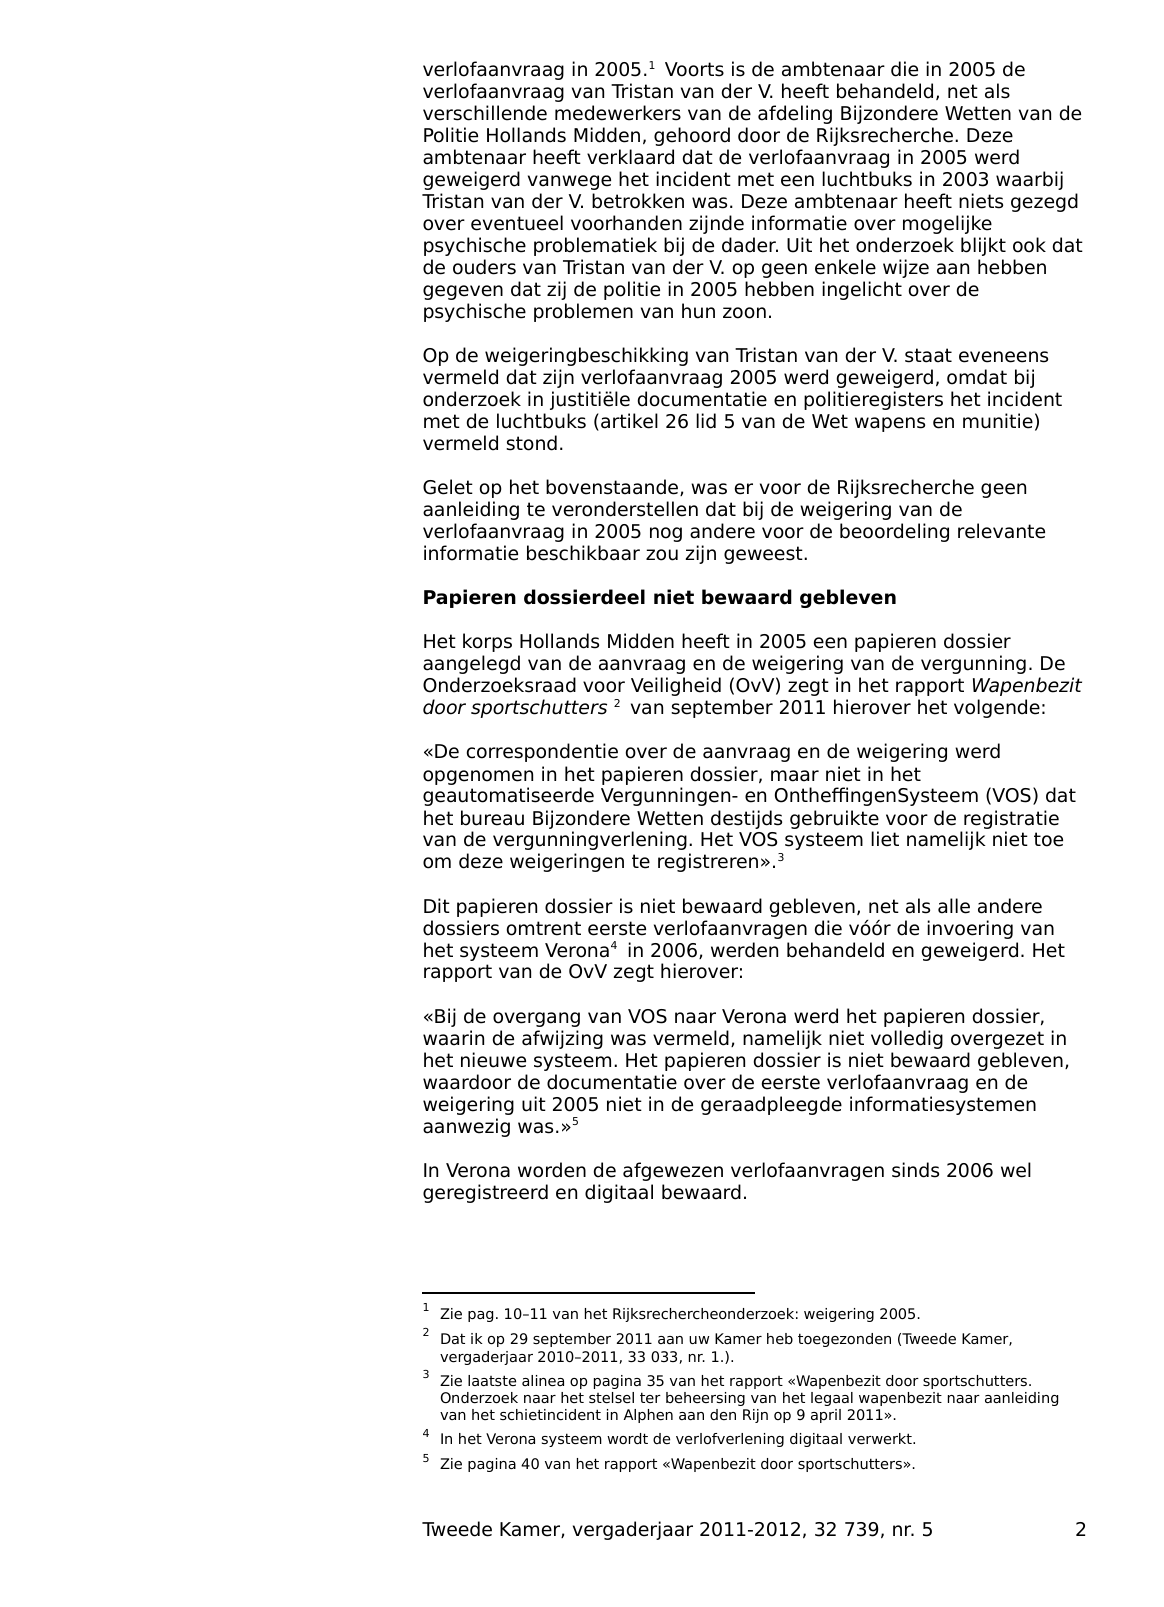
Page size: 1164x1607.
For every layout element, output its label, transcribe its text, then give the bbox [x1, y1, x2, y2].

text Zie laatste alinea op pagina 35 van het rapport «Wapenbezit door sportschutters. Onderzoek naar het stelsel ter beheersing van het legaal wapenbezit naar aanleiding van het schietincident in Alphen aan den Rijn op 9 april 2011». [422, 1368, 1087, 1424]
text Gelet op het bovenstaande, was er voor de Rijksrecherche geen aanleiding te veronderstellen dat bij de weigering van de verlofaanvraag in 2005 nog andere voor de beoordeling relevante informatie beschikbaar zou zijn geweest. [422, 477, 1087, 565]
text Dat ik op 29 september 2011 aan uw Kamer heb toegezonden (Tweede Kamer, vergaderjaar 2010–2011, 33 033, nr. 1.). [422, 1327, 1087, 1366]
text verlofaanvraag in 2005. Voorts is de ambtenaar die in 2005 de verlofaanvraag van Tristan van der V. heeft behandeld, net als verschillende medewerkers van de afdeling Bijzondere Wetten van de Politie Hollands Midden, gehoord door de Rijksrecherche. Deze ambtenaar heeft verklaard dat de verlofaanvraag in 2005 werd geweigerd vanwege het incident met een luchtbuks in 2003 waarbij Tristan van der V. betrokken was. Deze ambtenaar heeft niets gezegd over eventueel voorhanden zijnde informatie over mogelijke psychische problematiek bij de dader. Uit het onderzoek blijkt ook dat de ouders van Tristan van der V. op geen enkele wijze aan hebben gegeven dat zij de politie in 2005 hebben ingelicht over de psychische problemen van hun zoon. [422, 59, 1087, 323]
text «Bij de overgang van VOS naar Verona werd het papieren dossier, waarin de afwijzing was vermeld, namelijk niet volledig overgezet in het nieuwe systeem. Het papieren dossier is niet bewaard gebleven, waardoor de documentatie over de eerste verlofaanvraag en de weigering uit 2005 niet in de geraadpleegde informatiesystemen aanwezig was.» [422, 1006, 1087, 1137]
text Het korps Hollands Midden heeft in 2005 een papieren dossier aangelegd van de aanvraag en de weigering van de vergunning. De Onderzoeksraad voor Veiligheid (OvV) zegt in het rapport Wapenbezit door sportschutters van september 2011 hierover het volgende: [422, 631, 1087, 719]
text «De correspondentie over de aanvraag en de weigering werd opgenomen in het papieren dossier, maar niet in het geautomatiseerde Vergunningen- en OntheffingenSysteem (VOS) dat het bureau Bijzondere Wetten destijds gebruikte voor de registratie van de vergunningverlening. Het VOS systeem liet namelijk niet toe om deze weigeringen te registreren». [422, 741, 1087, 873]
text Dit papieren dossier is niet bewaard gebleven, net als alle andere dossiers omtrent eerste verlofaanvragen die vóór de invoering van het systeem Verona in 2006, werden behandeld en geweigerd. Het rapport van de OvV zegt hierover: [422, 896, 1087, 983]
text Zie pag. 10–11 van het Rijksrechercheonderzoek: weigering 2005. [422, 1302, 1087, 1324]
text Zie pagina 40 van het rapport «Wapenbezit door sportschutters». [422, 1452, 1087, 1474]
text In het Verona systeem wordt de verlofverlening digitaal verwerkt. [422, 1427, 1087, 1449]
subtitle Papieren dossierdeel niet bewaard gebleven [422, 587, 1087, 609]
text In Verona worden de afgewezen verlofaanvragen sinds 2006 wel geregistreerd en digitaal bewaard. [422, 1160, 1087, 1204]
text Op de weigeringbeschikking van Tristan van der V. staat eveneens vermeld dat zijn verlofaanvraag 2005 werd geweigerd, omdat bij onderzoek in justitiële documentatie en politieregisters het incident met de luchtbuks (artikel 26 lid 5 van de Wet wapens en munitie) vermeld stond. [422, 345, 1087, 455]
